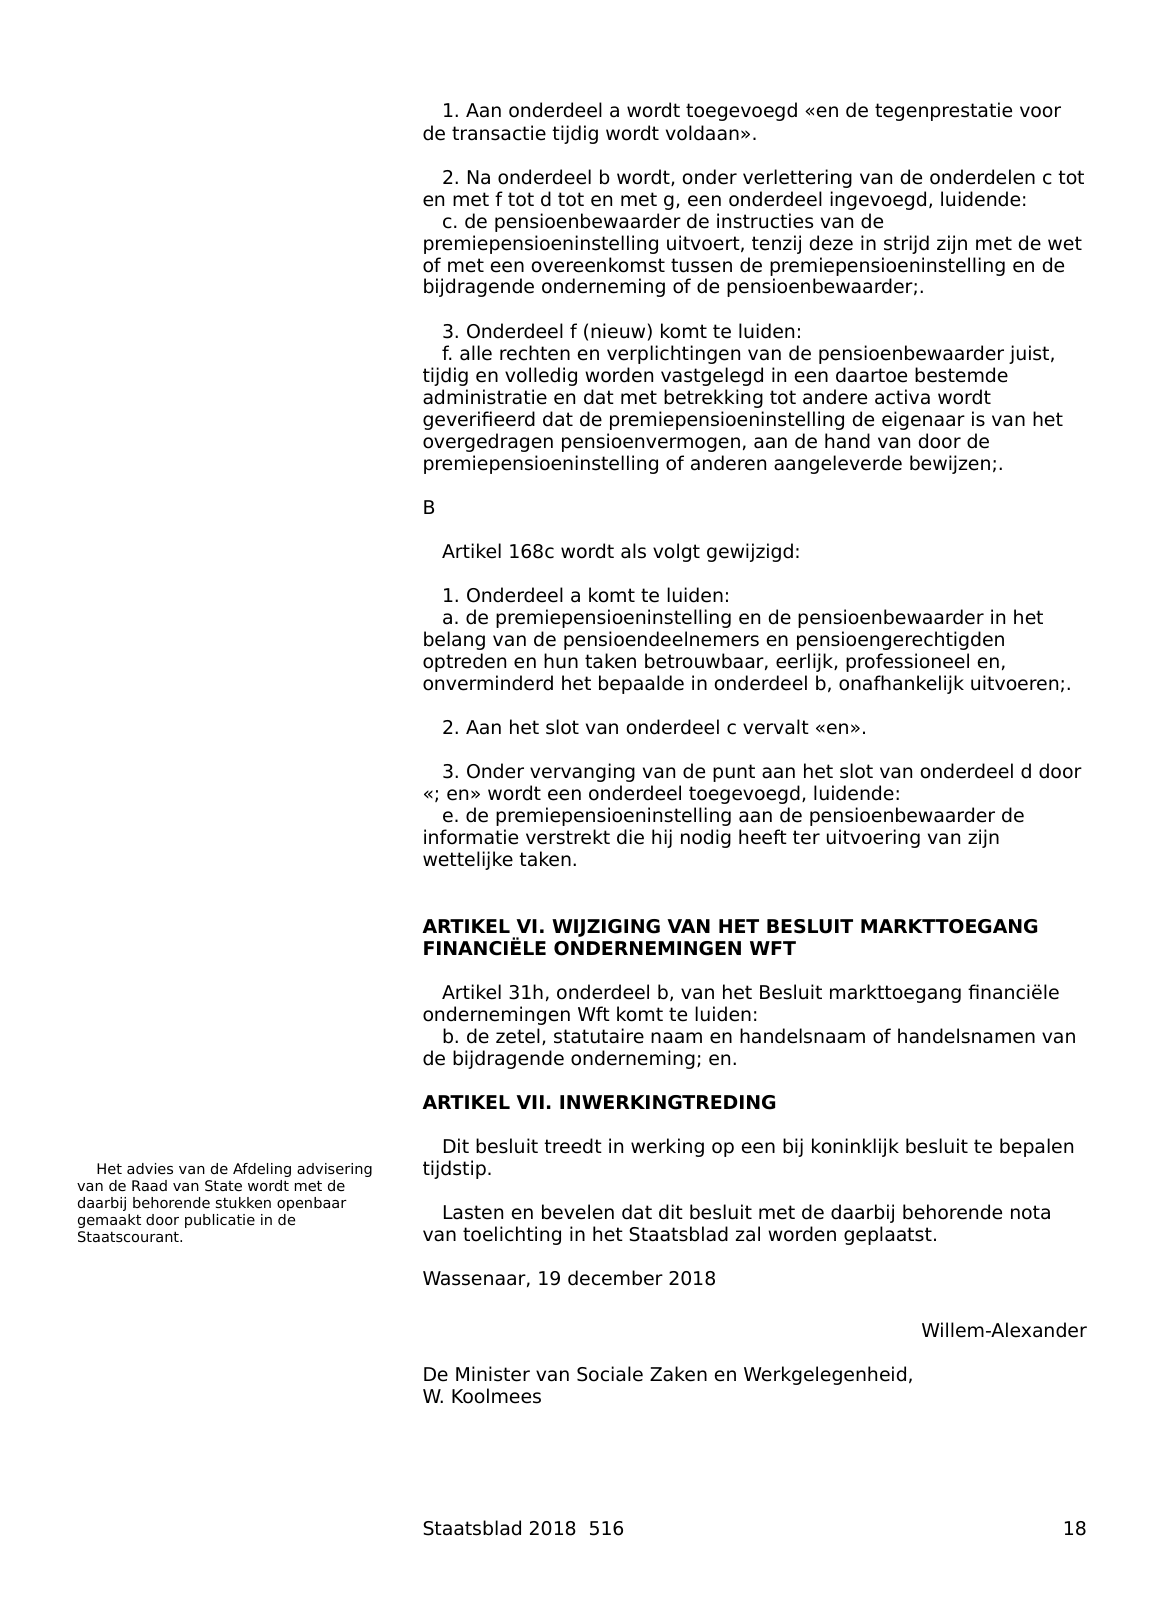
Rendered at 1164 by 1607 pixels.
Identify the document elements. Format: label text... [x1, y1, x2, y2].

text B [422, 497, 1087, 519]
text 2. Na onderdeel b wordt, onder verlettering van de onderdelen c tot en met f tot d tot en met g, een onderdeel ingevoegd, luidende: [422, 167, 1087, 211]
text c. de pensioenbewaarder de instructies van de premiepensioeninstelling uitvoert, tenzij deze in strijd zijn met de wet of met een overeenkomst tussen de premiepensioeninstelling en de bijdragende onderneming of de pensioenbewaarder;. [422, 211, 1087, 298]
text 3. Onderdeel f (nieuw) komt te luiden: [422, 321, 1087, 343]
text Willem-Alexander [422, 1320, 1087, 1342]
text 2. Aan het slot van onderdeel c vervalt «en». [422, 717, 1087, 739]
subtitle ARTIKEL VII. INWERKINGTREDING [422, 1092, 1087, 1114]
text 1. Aan onderdeel a wordt toegevoegd «en de tegenprestatie voor de transactie tijdig wordt voldaan». [422, 100, 1087, 144]
text De Minister van Sociale Zaken en Werkgelegenheid, W. Koolmees [422, 1364, 1087, 1408]
text Wassenaar, 19 december 2018 [422, 1268, 1087, 1290]
text f. alle rechten en verplichtingen van de pensioenbewaarder juist, tijdig en volledig worden vastgelegd in een daartoe bestemde administratie en dat met betrekking tot andere activa wordt geverifieerd dat de premiepensioeninstelling de eigenaar is van het overgedragen pensioenvermogen, aan de hand van door de premiepensioeninstelling of anderen aangeleverde bewijzen;. [422, 343, 1087, 474]
text Dit besluit treedt in werking op een bij koninklijk besluit te bepalen tijdstip. [422, 1136, 1087, 1180]
text b. de zetel, statutaire naam en handelsnaam of handelsnamen van de bijdragende onderneming; en. [422, 1026, 1087, 1069]
subtitle ARTIKEL VI. WIJZIGING VAN HET BESLUIT MARKTTOEGANG FINANCIËLE ONDERNEMINGEN WFT [422, 916, 1087, 959]
text Artikel 168c wordt als volgt gewijzigd: [422, 541, 1087, 563]
text Artikel 31h, onderdeel b, van het Besluit markttoegang financiële ondernemingen Wft komt te luiden: [422, 982, 1087, 1026]
text Het advies van de Afdeling advisering van de Raad van State wordt met de daarbij behorende stukken openbaar gemaakt door publicatie in de Staatscourant. [77, 1161, 396, 1246]
text 1. Onderdeel a komt te luiden: [422, 585, 1087, 607]
text 3. Onder vervanging van de punt aan het slot van onderdeel d door «; en» wordt een onderdeel toegevoegd, luidende: [422, 761, 1087, 805]
text a. de premiepensioeninstelling en de pensioenbewaarder in het belang van de pensioendeelnemers en pensioengerechtigden optreden en hun taken betrouwbaar, eerlijk, professioneel en, onverminderd het bepaalde in onderdeel b, onafhankelijk uitvoeren;. [422, 607, 1087, 695]
text e. de premiepensioeninstelling aan de pensioenbewaarder de informatie verstrekt die hij nodig heeft ter uitvoering van zijn wettelijke taken. [422, 805, 1087, 871]
text Lasten en bevelen dat dit besluit met de daarbij behorende nota van toelichting in het Staatsblad zal worden geplaatst. [422, 1202, 1087, 1246]
